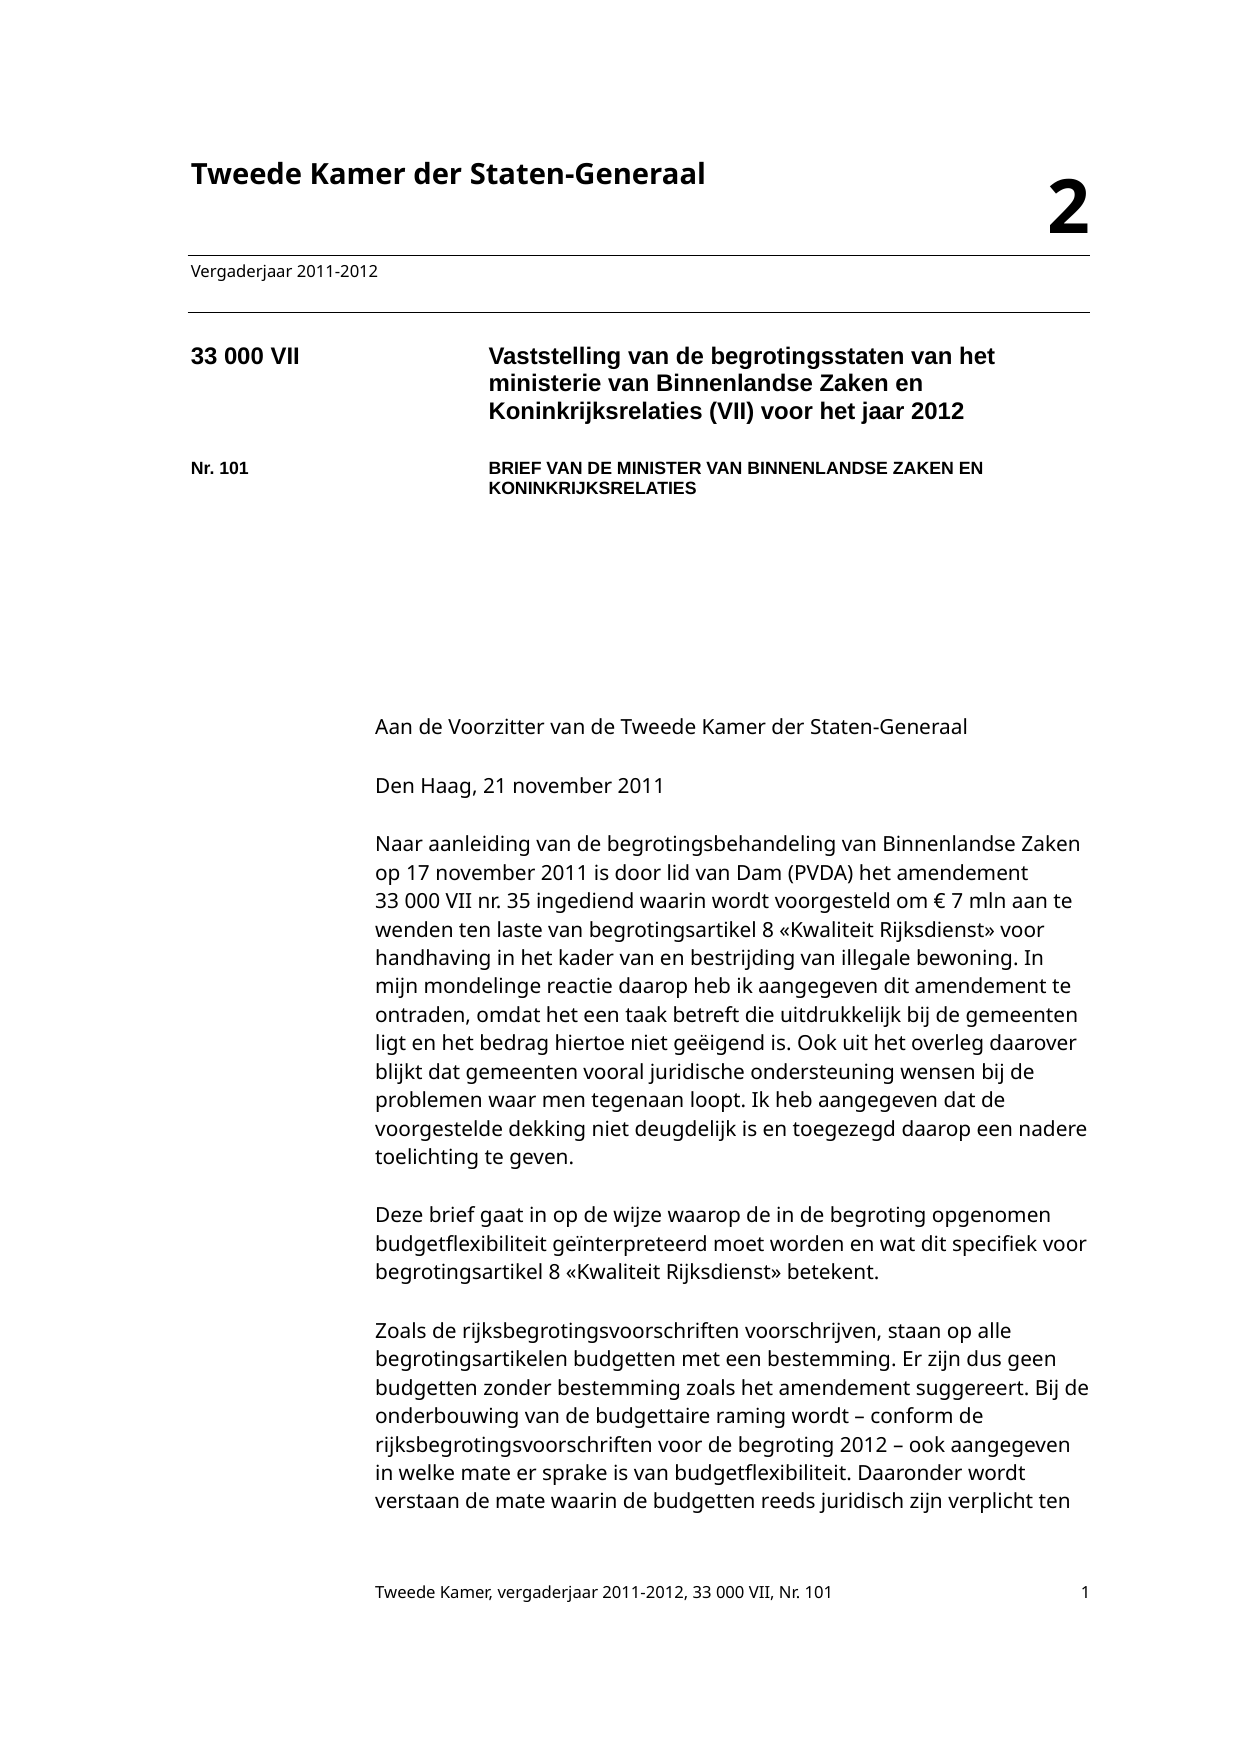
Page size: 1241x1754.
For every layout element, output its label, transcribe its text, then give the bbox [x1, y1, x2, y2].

table_cell Vaststelling van de begrotingsstaten van het ministerie van Binnenlandse Zaken en Koninkrijksrelaties (VII) voor het jaar 2012 [485, 339, 1090, 454]
text Zoals de rijksbegrotingsvoorschriften voorschrijven, staan op alle begrotingsartikelen budgetten met een bestemming. Er zijn dus geen budgetten zonder bestemming zoals het amendement suggereert. Bij de onderbouwing van de budgettaire raming wordt – conform de rijksbegrotingsvoorschriften voor de begroting 2012 – ook aangegeven in welke mate er sprake is van budgetflexibiliteit. Daaronder wordt verstaan de mate waarin de budgetten reeds juridisch zijn verplicht ten [375, 1316, 1090, 1515]
table_cell Vergaderjaar 2011-2012 [188, 256, 485, 312]
table_cell [485, 313, 1090, 339]
text Deze brief gaat in op de wijze waarop de in de begroting opgenomen budgetflexibiliteit geïnterpreteerd moet worden en wat dit specifiek voor begrotingsartikel 8 «Kwaliteit Rijksdienst» betekent. [375, 1201, 1090, 1286]
table_cell 33 000 VII [188, 339, 485, 454]
table_cell BRIEF VAN DE MINISTER VAN BINNENLANDSE ZAKEN EN KONINKRIJKSRELATIES [485, 455, 1090, 594]
table_header 2 [910, 150, 1090, 255]
text Den Haag, 21 november 2011 [375, 771, 1090, 799]
table_cell [485, 256, 1090, 312]
text Naar aanleiding van de begrotingsbehandeling van Binnenlandse Zaken op 17 november 2011 is door lid van Dam (PVDA) het amendement 33 000 VII nr. 35 ingediend waarin wordt voorgesteld om € 7 mln aan te wenden ten laste van begrotingsartikel 8 «Kwaliteit Rijksdienst» voor handhaving in het kader van en bestrijding van illegale bewoning. In mijn mondelinge reactie daarop heb ik aangegeven dit amendement te ontraden, omdat het een taak betreft die uitdrukkelijk bij de gemeenten ligt en het bedrag hiertoe niet geëigend is. Ook uit het overleg daarover blijkt dat gemeenten vooral juridische ondersteuning wensen bij de problemen waar men tegenaan loopt. Ik heb aangegeven dat de voorgestelde dekking niet deugdelijk is en toegezegd daarop een nadere toelichting te geven. [375, 829, 1090, 1171]
table_cell [188, 313, 485, 339]
table_cell Nr. 101 [188, 455, 485, 594]
text Aan de Voorzitter van de Tweede Kamer der Staten-Generaal [375, 712, 1090, 741]
table_header Tweede Kamer der Staten-Generaal [188, 150, 909, 255]
